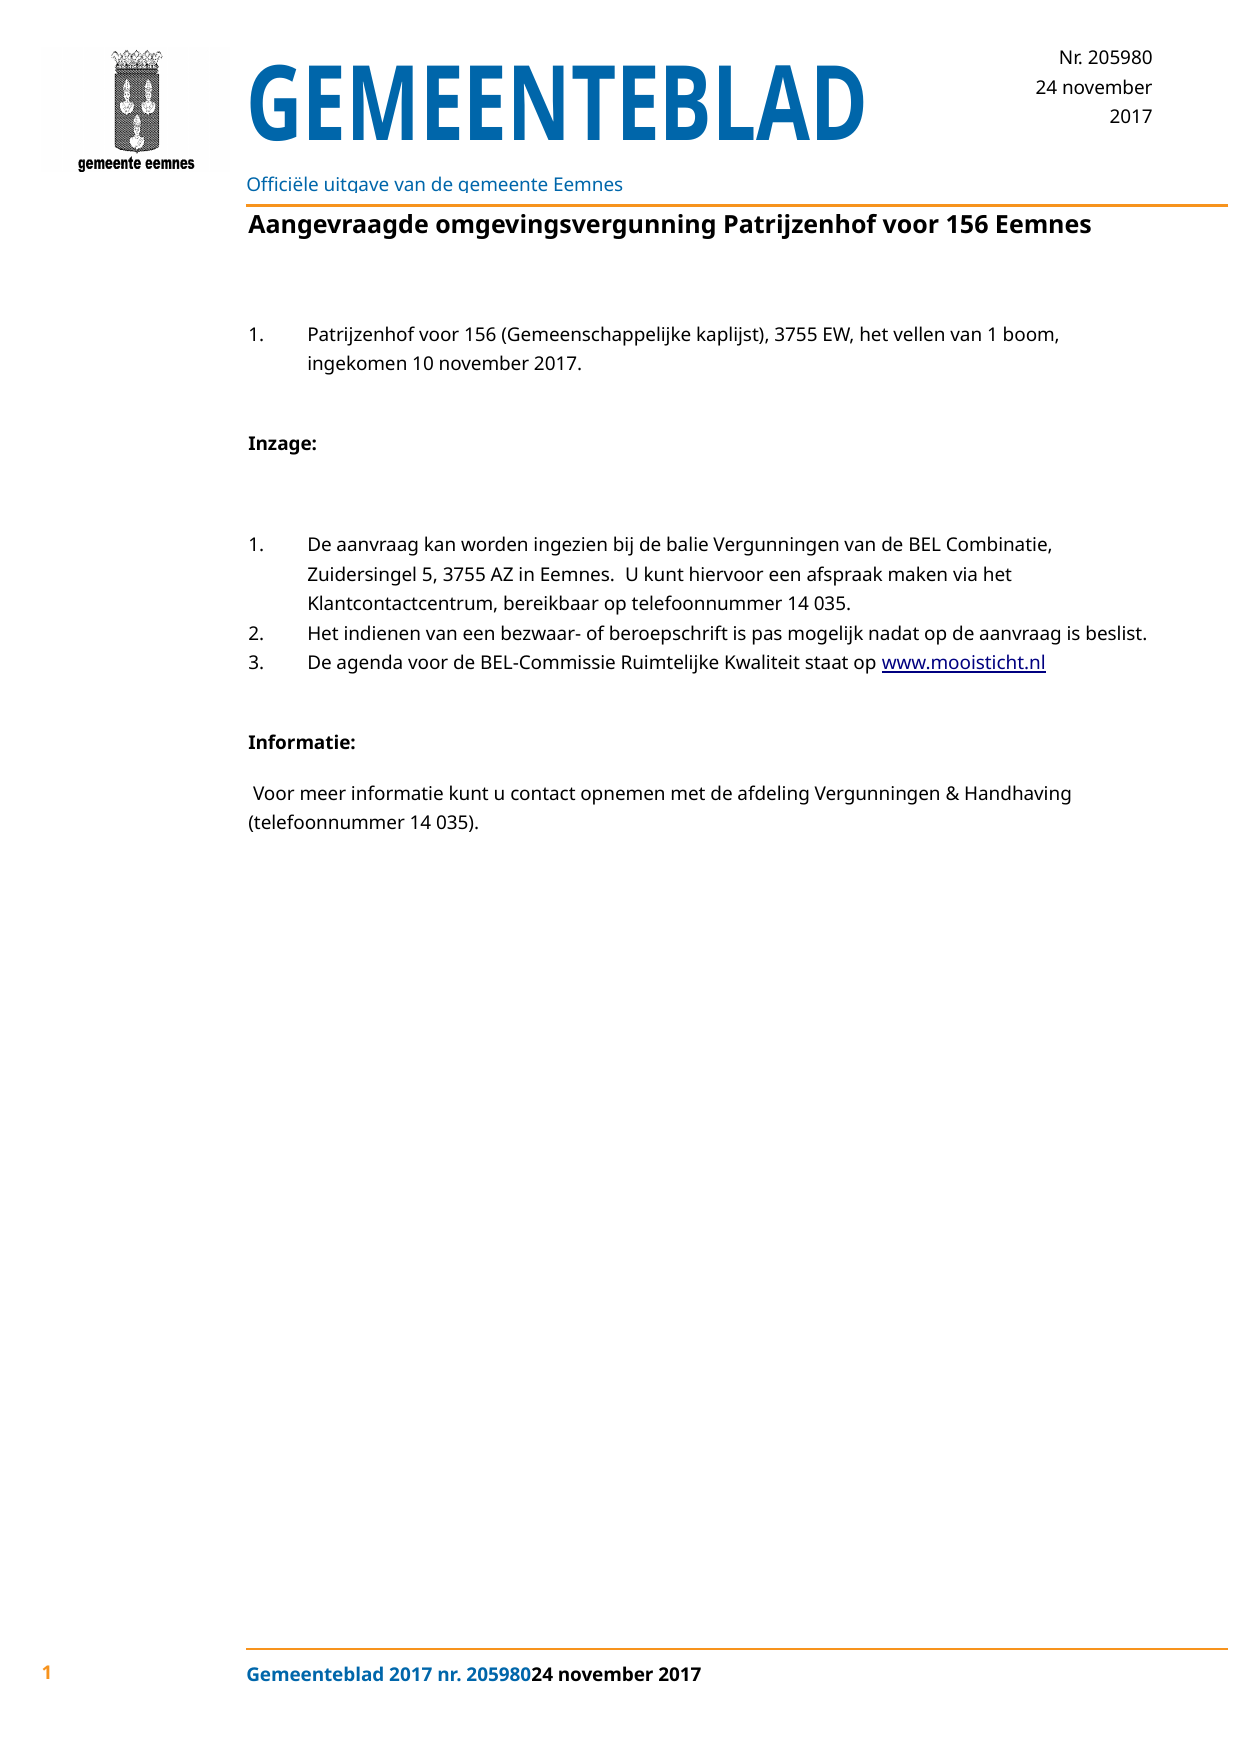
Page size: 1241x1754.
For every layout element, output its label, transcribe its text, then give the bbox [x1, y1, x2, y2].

text Inzage: [248, 430, 1152, 456]
text Informatie: [248, 729, 1152, 755]
picture [41, 47, 231, 172]
text Voor meer informatie kunt u contact opnemen met de afdeling Vergunningen & Handhaving (telefoonnummer 14 035). [248, 780, 1152, 835]
list De aanvraag kan worden ingezien bij de balie Vergunningen van de BEL Combinatie, Zuidersingel 5, 3755 AZ in Eemnes. U kunt hiervoor een afspraak maken via het Klantcontactcentrum, bereikbaar op telefoonnummer 14 035. [248, 531, 1152, 616]
list Het indienen van een bezwaar- of beroepschrift is pas mogelijk nadat op de aanvraag is beslist. [248, 620, 1152, 646]
text Aangevraagde omgevingsvergunning Patrijzenhof voor 156 Eemnes [248, 207, 1152, 241]
list Patrijzenhof voor 156 (Gemeenschappelijke kaplijst), 3755 EW, het vellen van 1 boom, ingekomen 10 november 2017. [248, 321, 1152, 376]
list De agenda voor de BEL-Commissie Ruimtelijke Kwaliteit staat op www.mooisticht.nl [248, 649, 1152, 675]
